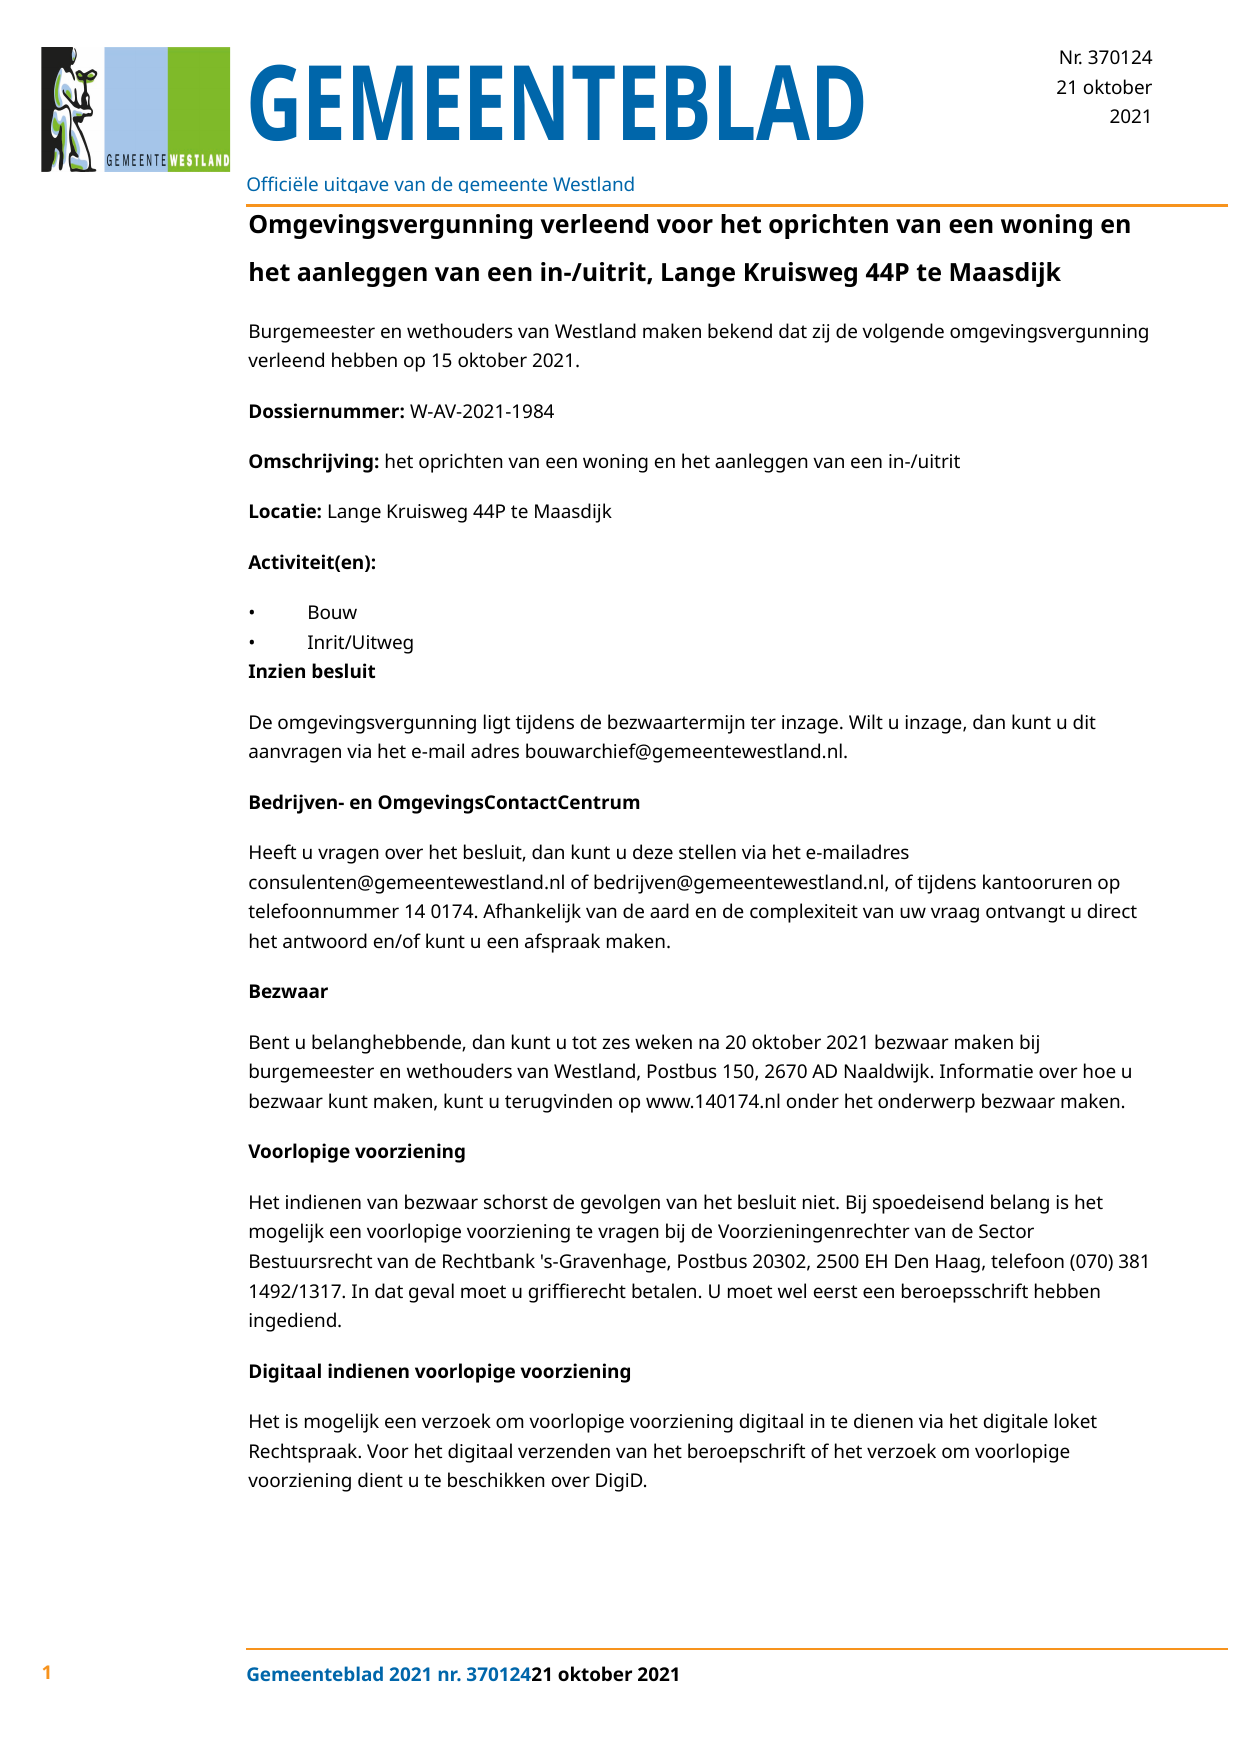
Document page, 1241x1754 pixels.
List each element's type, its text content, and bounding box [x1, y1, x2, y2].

text Omgevingsvergunning verleend voor het oprichten van een woning en het aanleggen van een in-/uitrit, Lange Kruisweg 44P te Maasdijk [248, 207, 1152, 288]
picture [41, 47, 231, 172]
list Bouw [248, 599, 1152, 625]
text Heeft u vragen over het besluit, dan kunt u deze stellen via het e-mailadres consulenten@gemeentewestland.nl of bedrijven@gemeentewestland.nl, of tijdens kantooruren op telefoonnummer 14 0174. Afhankelijk van de aard en de complexiteit van uw vraag ontvangt u direct het antwoord en/of kunt u een afspraak maken. [248, 839, 1152, 954]
text Inzien besluit [248, 659, 1152, 684]
text Locatie: Lange Kruisweg 44P te Maasdijk [248, 499, 1152, 524]
text Het indienen van bezwaar schorst de gevolgen van het besluit niet. Bij spoedeisend belang is het mogelijk een voorlopige voorziening te vragen bij de Voorzieningenrechter van de Sector Bestuursrecht van de Rechtbank 's-Gravenhage, Postbus 20302, 2500 EH Den Haag, telefoon (070) 381 1492/1317. In dat geval moet u griffierecht betalen. U moet wel eerst een beroepsschrift hebben ingediend. [248, 1189, 1152, 1333]
text Activiteit(en): [248, 549, 1152, 575]
text Burgemeester en wethouders van Westland maken bekend dat zij de volgende omgevingsvergunning verleend hebben op 15 oktober 2021. [248, 318, 1152, 373]
text De omgevingsvergunning ligt tijdens de bezwaartermijn ter inzage. Wilt u inzage, dan kunt u dit aanvragen via het e-mail adres bouwarchief@gemeentewestland.nl. [248, 709, 1152, 764]
text Omschrijving: het oprichten van een woning en het aanleggen van een in-/uitrit [248, 448, 1152, 474]
text Bent u belanghebbende, dan kunt u tot zes weken na 20 oktober 2021 bezwaar maken bij burgemeester en wethouders van Westland, Postbus 150, 2670 AD Naaldwijk. Informatie over hoe u bezwaar kunt maken, kunt u terugvinden op www.140174.nl onder het onderwerp bezwaar maken. [248, 1029, 1152, 1114]
text Bedrijven- en OmgevingsContactCentrum [248, 789, 1152, 815]
text Het is mogelijk een verzoek om voorlopige voorziening digitaal in te dienen via het digitale loket Rechtspraak. Voor het digitaal verzenden van het beroepschrift of het verzoek om voorlopige voorziening dient u te beschikken over DigiD. [248, 1408, 1152, 1493]
text Bezwaar [248, 979, 1152, 1004]
list Inrit/Uitweg [248, 629, 1152, 655]
text Dossiernummer: W-AV-2021-1984 [248, 398, 1152, 424]
text Voorlopige voorziening [248, 1139, 1152, 1164]
text Digitaal indienen voorlopige voorziening [248, 1358, 1152, 1384]
